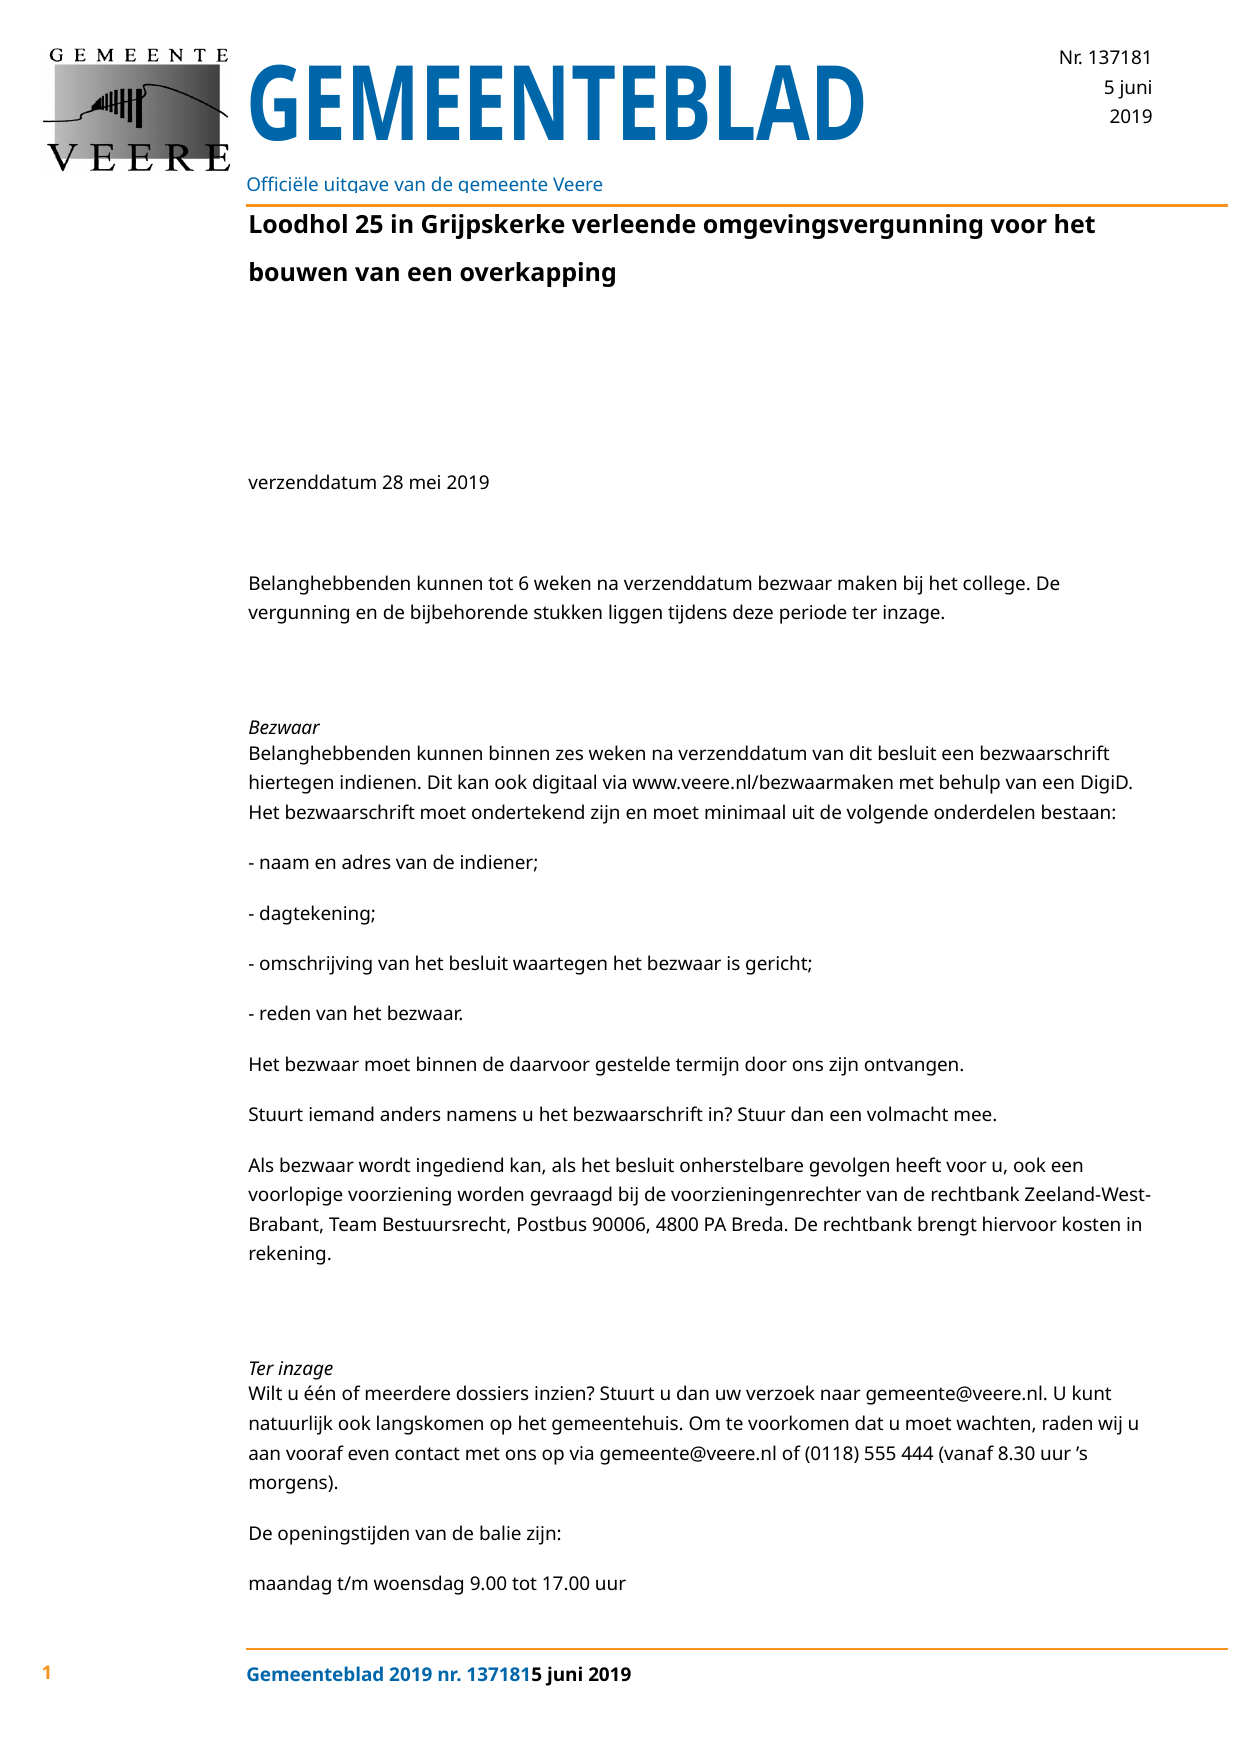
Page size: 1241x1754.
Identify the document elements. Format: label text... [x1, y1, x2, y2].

text Wilt u één of meerdere dossiers inzien? Stuurt u dan uw verzoek naar gemeente@veere.nl. U kunt natuurlijk ook langskomen op het gemeentehuis. Om te voorkomen dat u moet wachten, raden wij u aan vooraf even contact met ons op via gemeente@veere.nl of (0118) 555 444 (vanaf 8.30 uur ’s morgens). [248, 1381, 1152, 1495]
text De openingstijden van de balie zijn: [248, 1520, 1152, 1546]
text Stuurt iemand anders namens u het bezwaarschrift in? Stuur dan een volmacht mee. [248, 1101, 1152, 1127]
text - reden van het bezwaar. [248, 1001, 1152, 1026]
text Loodhol 25 in Grijpskerke verleende omgevingsvergunning voor het bouwen van een overkapping [248, 207, 1152, 288]
text - omschrijving van het besluit waartegen het bezwaar is gericht; [248, 950, 1152, 976]
text Als bezwaar wordt ingediend kan, als het besluit onherstelbare gevolgen heeft voor u, ook een voorlopige voorziening worden gevraagd bij de voorzieningenrechter van de rechtbank Zeeland-West-Brabant, Team Bestuursrecht, Postbus 90006, 4800 PA Breda. De rechtbank brengt hiervoor kosten in rekening. [248, 1152, 1152, 1266]
text maandag t/m woensdag 9.00 tot 17.00 uur [248, 1570, 1152, 1596]
text Ter inzage [248, 1355, 1152, 1381]
text - naam en adres van de indiener; [248, 849, 1152, 875]
text verzenddatum 28 mei 2019 [248, 469, 1152, 495]
picture [41, 47, 231, 172]
text Belanghebbenden kunnen binnen zes weken na verzenddatum van dit besluit een bezwaarschrift hiertegen indienen. Dit kan ook digitaal via www.veere.nl/bezwaarmaken met behulp van een DigiD. Het bezwaarschrift moet ondertekend zijn en moet minimaal uit de volgende onderdelen bestaan: [248, 740, 1152, 824]
text - dagtekening; [248, 900, 1152, 925]
text Het bezwaar moet binnen de daarvoor gestelde termijn door ons zijn ontvangen. [248, 1051, 1152, 1077]
text Bezwaar [248, 714, 1152, 740]
text Belanghebbenden kunnen tot 6 weken na verzenddatum bezwaar maken bij het college. De vergunning en de bijbehorende stukken liggen tijdens deze periode ter inzage. [248, 570, 1152, 625]
